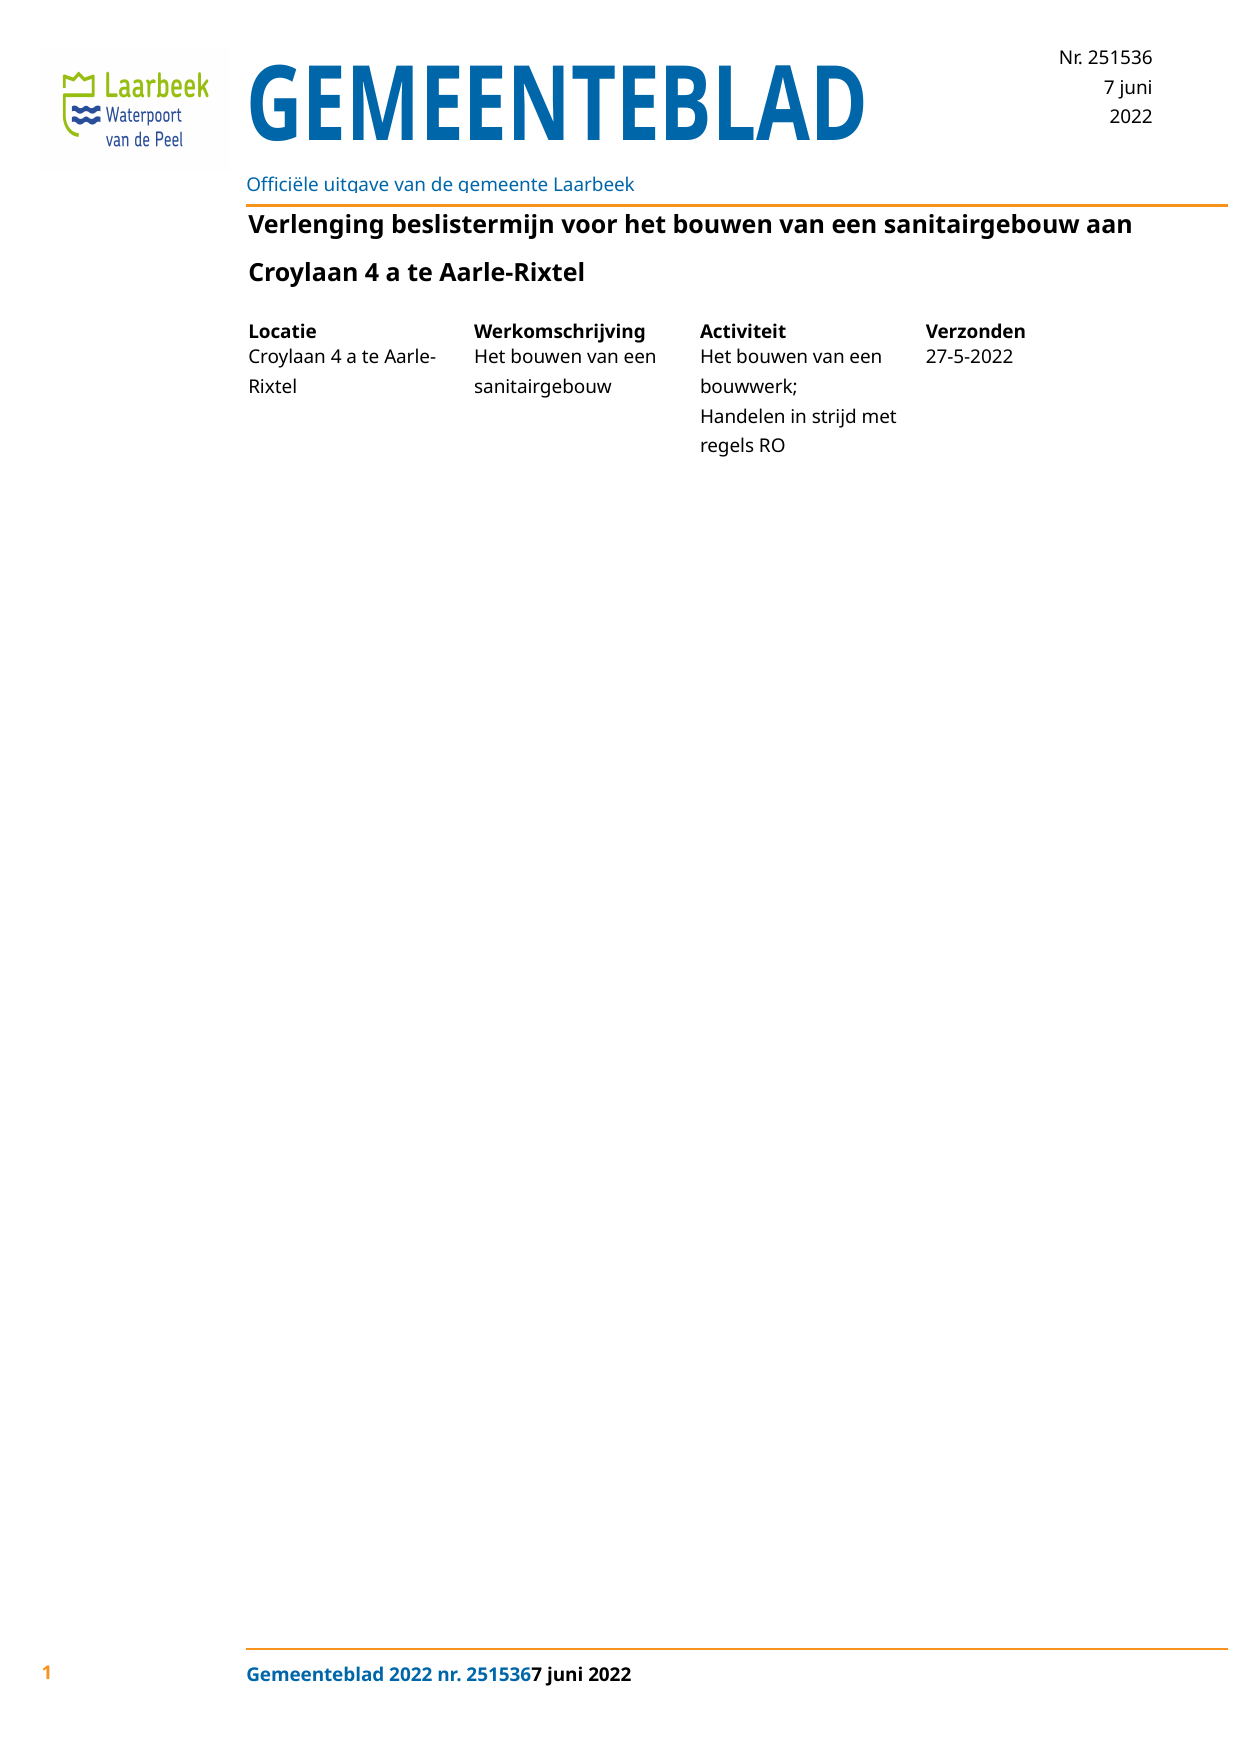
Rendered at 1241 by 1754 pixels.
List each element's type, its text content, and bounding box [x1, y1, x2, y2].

picture [41, 47, 231, 172]
table_header Locatie [248, 318, 474, 344]
table_header Werkomschrijving [474, 318, 700, 344]
table_cell Croylaan 4 a te Aarle-Rixtel [248, 344, 474, 458]
table_cell 27-5-2022 [926, 344, 1152, 458]
table_header Verzonden [926, 318, 1152, 344]
table_header Activiteit [700, 318, 926, 344]
table_cell Het bouwen van een bouwwerk; Handelen in strijd met regels RO [700, 344, 926, 458]
table_cell Het bouwen van een sanitairgebouw [474, 344, 700, 458]
text Verlenging beslistermijn voor het bouwen van een sanitairgebouw aan Croylaan 4 a te Aarle-Rixtel [248, 207, 1152, 288]
